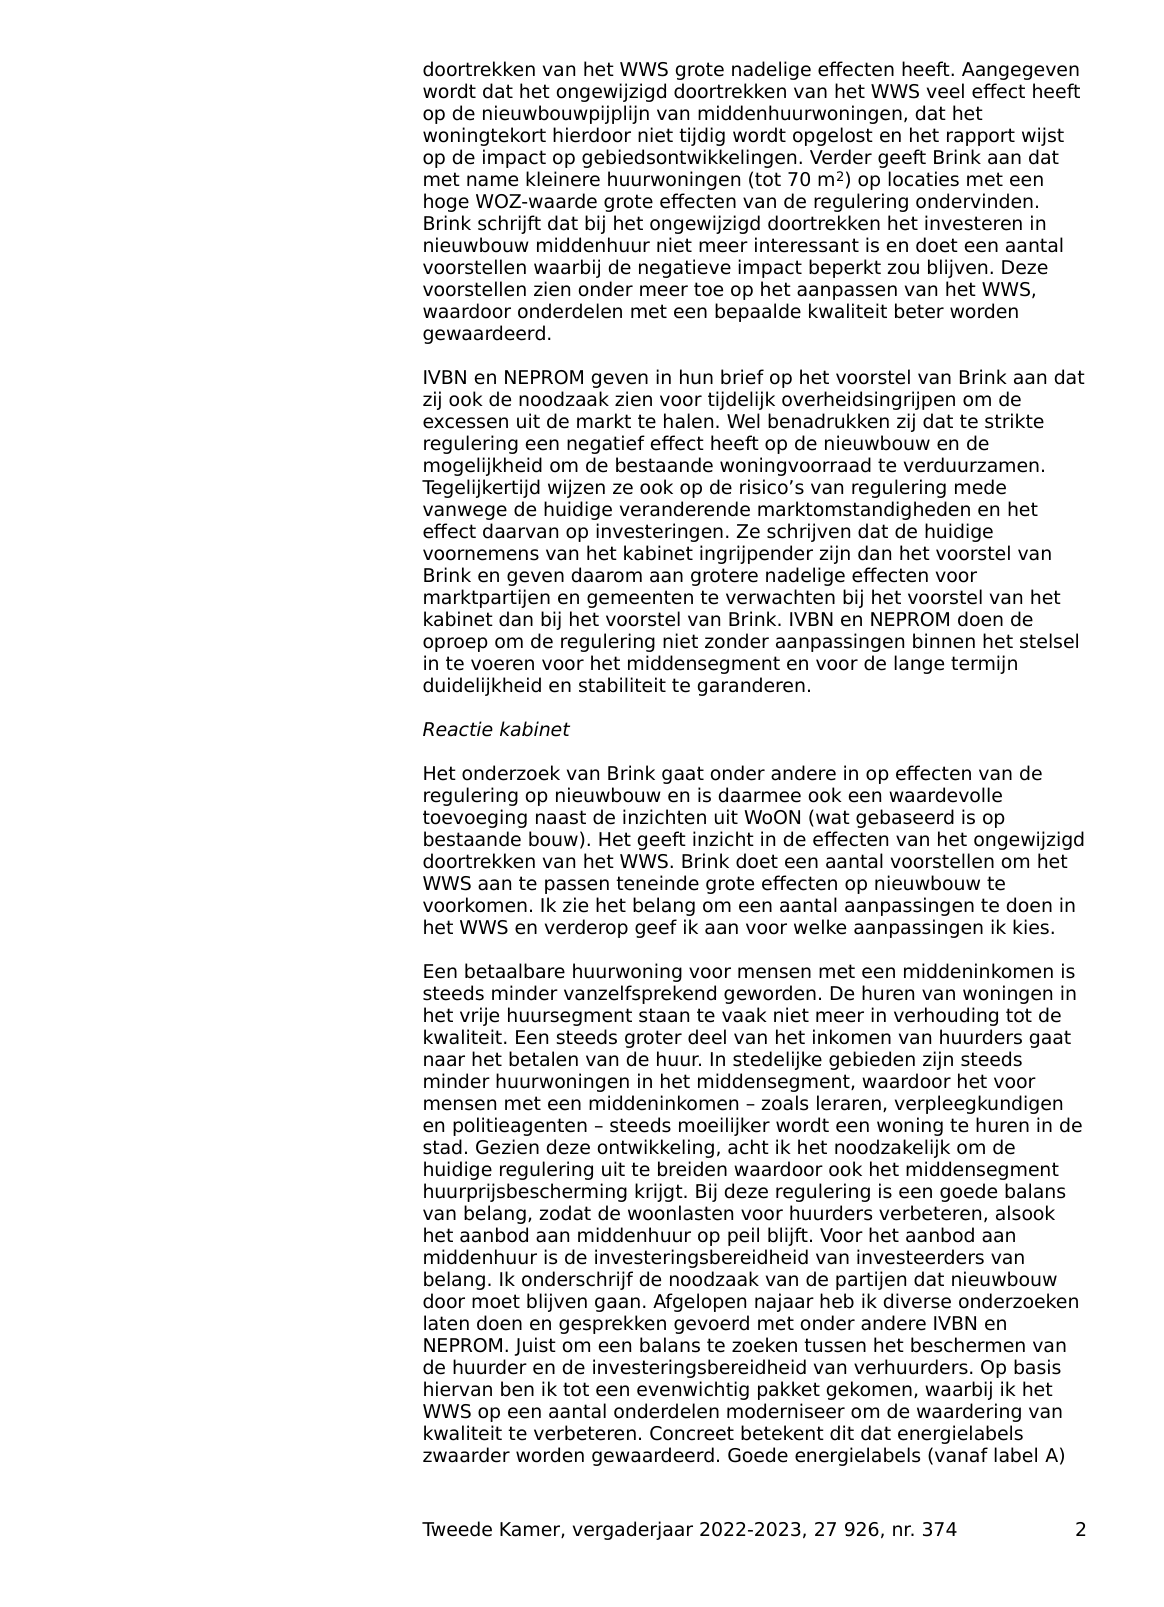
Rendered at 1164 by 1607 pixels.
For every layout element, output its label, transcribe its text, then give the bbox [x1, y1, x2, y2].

text Een betaalbare huurwoning voor mensen met een middeninkomen is steeds minder vanzelfsprekend geworden. De huren van woningen in het vrije huursegment staan te vaak niet meer in verhouding tot de kwaliteit. Een steeds groter deel van het inkomen van huurders gaat naar het betalen van de huur. In stedelijke gebieden zijn steeds minder huurwoningen in het middensegment, waardoor het voor mensen met een middeninkomen – zoals leraren, verpleegkundigen en politieagenten – steeds moeilijker wordt een woning te huren in de stad. Gezien deze ontwikkeling, acht ik het noodzakelijk om de huidige regulering uit te breiden waardoor ook het middensegment huurprijsbescherming krijgt. Bij deze regulering is een goede balans van belang, zodat de woonlasten voor huurders verbeteren, alsook het aanbod aan middenhuur op peil blijft. Voor het aanbod aan middenhuur is de investeringsbereidheid van investeerders van belang. Ik onderschrijf de noodzaak van de partijen dat nieuwbouw door moet blijven gaan. Afgelopen najaar heb ik diverse onderzoeken laten doen en gesprekken gevoerd met onder andere IVBN en NEPROM. Juist om een balans te zoeken tussen het beschermen van de huurder en de investeringsbereidheid van verhuurders. Op basis hiervan ben ik tot een evenwichtig pakket gekomen, waarbij ik het WWS op een aantal onderdelen moderniseer om de waardering van kwaliteit te verbeteren. Concreet betekent dit dat energielabels zwaarder worden gewaardeerd. Goede energielabels (vanaf label A) [422, 961, 1087, 1467]
text Het onderzoek van Brink gaat onder andere in op effecten van de regulering op nieuwbouw en is daarmee ook een waardevolle toevoeging naast de inzichten uit WoON (wat gebaseerd is op bestaande bouw). Het geeft inzicht in de effecten van het ongewijzigd doortrekken van het WWS. Brink doet een aantal voorstellen om het WWS aan te passen teneinde grote effecten op nieuwbouw te voorkomen. Ik zie het belang om een aantal aanpassingen te doen in het WWS en verderop geef ik aan voor welke aanpassingen ik kies. [422, 763, 1087, 939]
subtitle Reactie kabinet [422, 719, 1087, 741]
text IVBN en NEPROM geven in hun brief op het voorstel van Brink aan dat zij ook de noodzaak zien voor tijdelijk overheidsingrijpen om de excessen uit de markt te halen. Wel benadrukken zij dat te strikte regulering een negatief effect heeft op de nieuwbouw en de mogelijkheid om de bestaande woningvoorraad te verduurzamen. Tegelijkertijd wijzen ze ook op de risico’s van regulering mede vanwege de huidige veranderende marktomstandigheden en het effect daarvan op investeringen. Ze schrijven dat de huidige voornemens van het kabinet ingrijpender zijn dan het voorstel van Brink en geven daarom aan grotere nadelige effecten voor marktpartijen en gemeenten te verwachten bij het voorstel van het kabinet dan bij het voorstel van Brink. IVBN en NEPROM doen de oproep om de regulering niet zonder aanpassingen binnen het stelsel in te voeren voor het middensegment en voor de lange termijn duidelijkheid en stabiliteit te garanderen. [422, 367, 1087, 697]
text doortrekken van het WWS grote nadelige effecten heeft. Aangegeven wordt dat het ongewijzigd doortrekken van het WWS veel effect heeft op de nieuwbouwpijplijn van middenhuurwoningen, dat het woningtekort hierdoor niet tijdig wordt opgelost en het rapport wijst op de impact op gebiedsontwikkelingen. Verder geeft Brink aan dat met name kleinere huurwoningen (tot 70 m2) op locaties met een hoge WOZ-waarde grote effecten van de regulering ondervinden. Brink schrijft dat bij het ongewijzigd doortrekken het investeren in nieuwbouw middenhuur niet meer interessant is en doet een aantal voorstellen waarbij de negatieve impact beperkt zou blijven. Deze voorstellen zien onder meer toe op het aanpassen van het WWS, waardoor onderdelen met een bepaalde kwaliteit beter worden gewaardeerd. [422, 59, 1087, 345]
